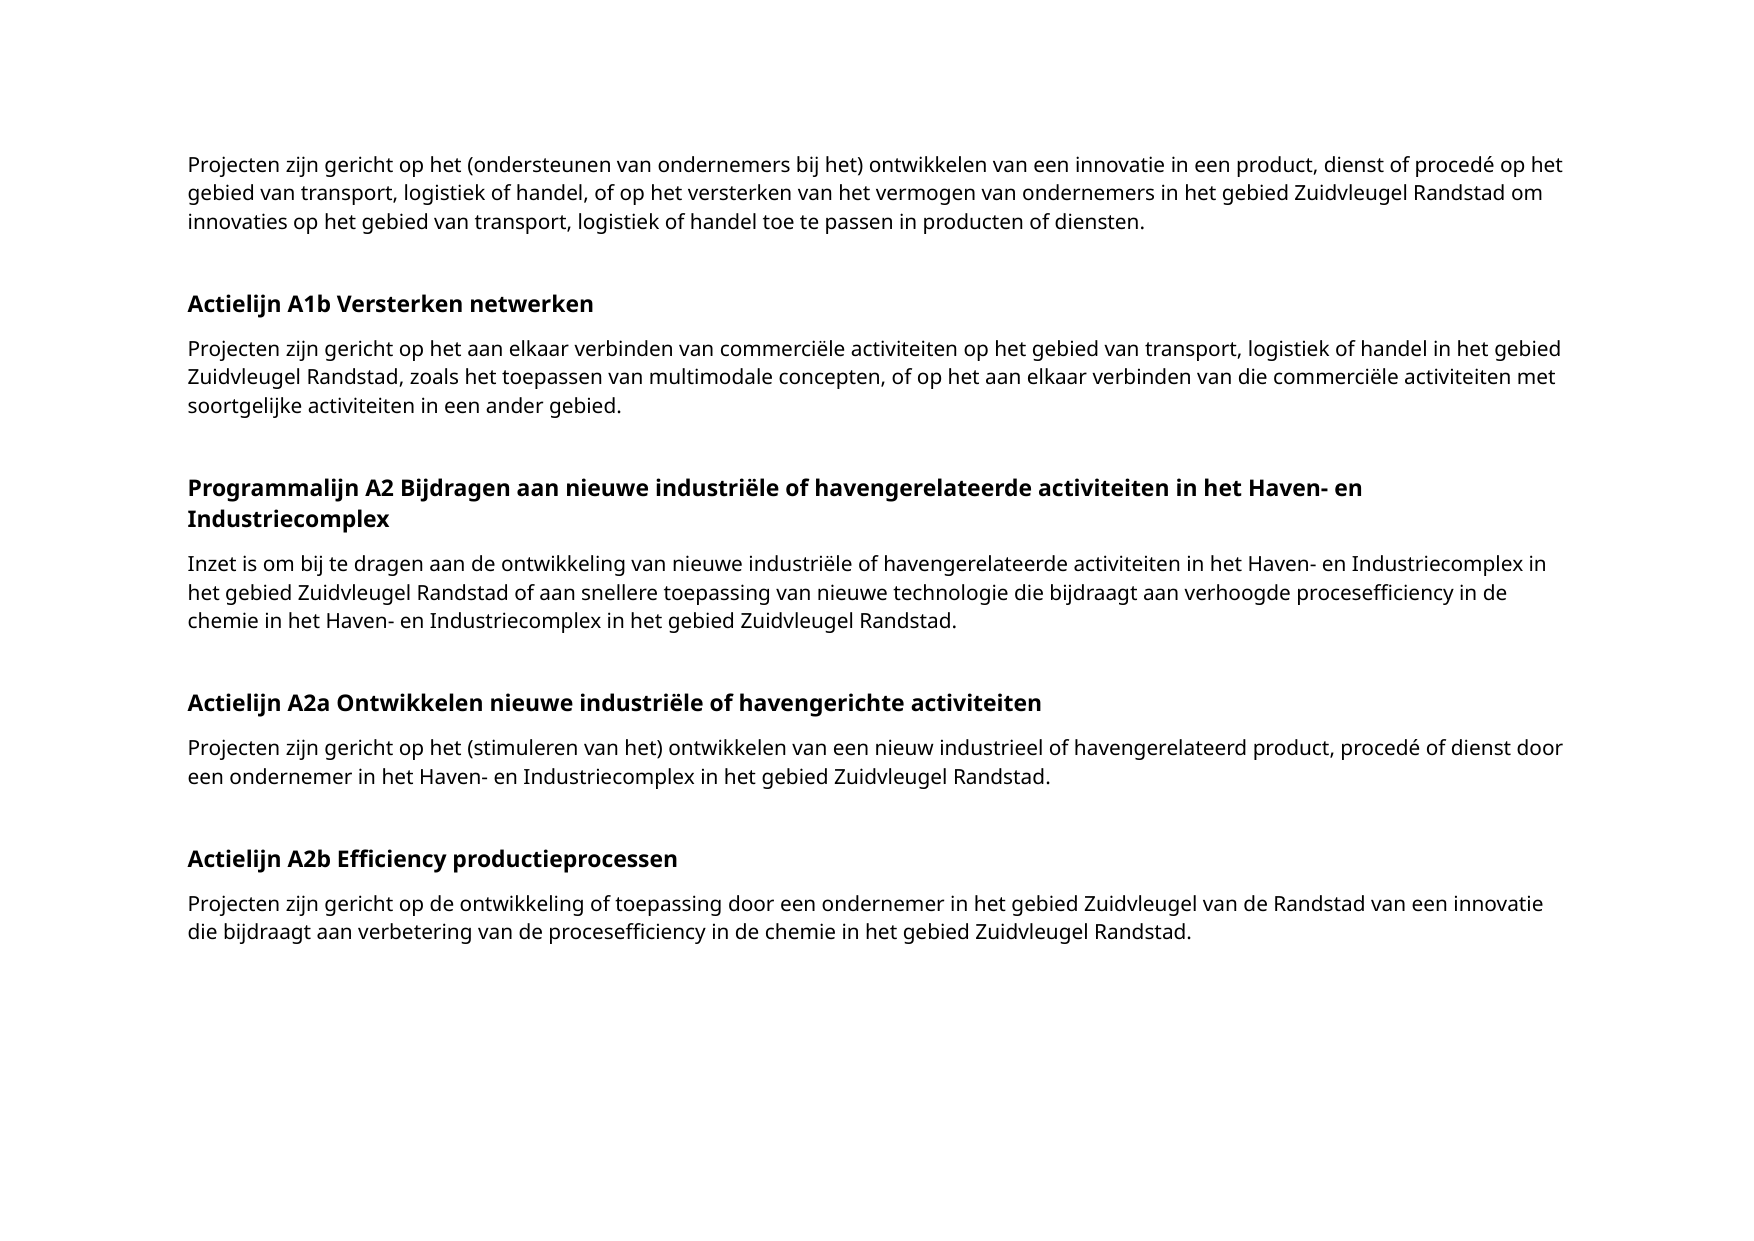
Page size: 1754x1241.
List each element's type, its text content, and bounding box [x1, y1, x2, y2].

text Projecten zijn gericht op het (stimuleren van het) ontwikkelen van een nieuw industrieel of havengerelateerd product, procedé of dienst door een ondernemer in het Haven- en Industriecomplex in het gebied Zuidvleugel Randstad. [187, 733, 1566, 790]
text Inzet is om bij te dragen aan de ontwikkeling van nieuwe industriële of havengerelateerde activiteiten in het Haven- en Industriecomplex in het gebied Zuidvleugel Randstad of aan snellere toepassing van nieuwe technologie die bijdraagt aan verhoogde procesefficiency in de chemie in het Haven- en Industriecomplex in het gebied Zuidvleugel Randstad. [187, 549, 1566, 635]
text Projecten zijn gericht op het (ondersteunen van ondernemers bij het) ontwikkelen van een innovatie in een product, dienst of procedé op het gebied van transport, logistiek of handel, of op het versterken van het vermogen van ondernemers in het gebied Zuidvleugel Randstad om innovaties op het gebied van transport, logistiek of handel toe te passen in producten of diensten. [187, 150, 1566, 235]
text Projecten zijn gericht op het aan elkaar verbinden van commerciële activiteiten op het gebied van transport, logistiek of handel in het gebied Zuidvleugel Randstad, zoals het toepassen van multimodale concepten, of op het aan elkaar verbinden van die commerciële activiteiten met soortgelijke activiteiten in een ander gebied. [187, 334, 1566, 419]
subtitle Programmalijn A2 Bijdragen aan nieuwe industriële of havengerelateerde activiteiten in het Haven- en Industriecomplex [187, 472, 1566, 534]
text Projecten zijn gericht op de ontwikkeling of toepassing door een ondernemer in het gebied Zuidvleugel van de Randstad van een innovatie die bijdraagt aan verbetering van de procesefficiency in de chemie in het gebied Zuidvleugel Randstad. [187, 889, 1566, 946]
subtitle Actielijn A2a Ontwikkelen nieuwe industriële of havengerichte activiteiten [187, 687, 1566, 718]
subtitle Actielijn A2b Efficiency productieprocessen [187, 843, 1566, 874]
subtitle Actielijn A1b Versterken netwerken [187, 288, 1566, 319]
